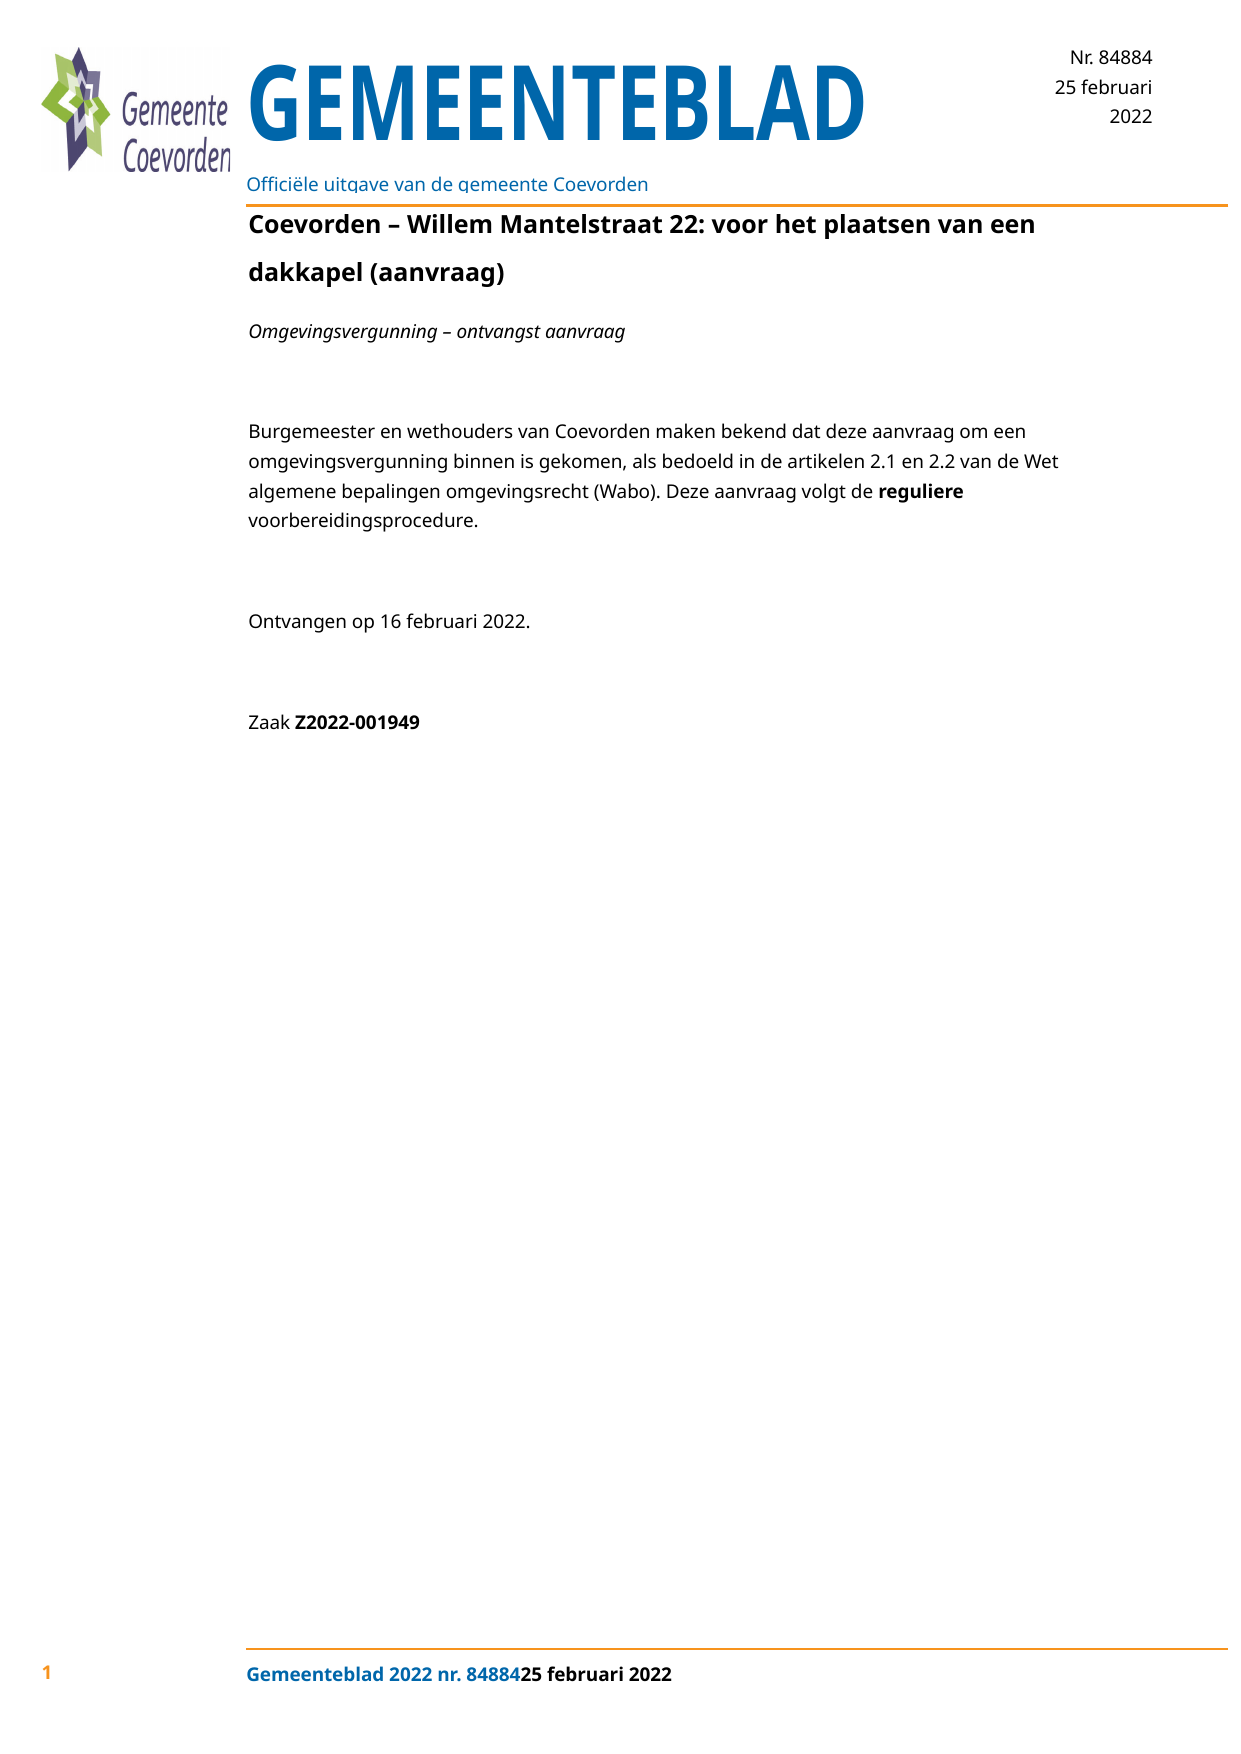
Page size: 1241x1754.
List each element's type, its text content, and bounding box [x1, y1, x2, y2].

text Coevorden – Willem Mantelstraat 22: voor het plaatsen van een dakkapel (aanvraag) [248, 207, 1152, 288]
text Omgevingsvergunning – ontvangst aanvraag [248, 318, 1152, 344]
text Ontvangen op 16 februari 2022. [248, 608, 1152, 634]
text Burgemeester en wethouders van Coevorden maken bekend dat deze aanvraag om een omgevingsvergunning binnen is gekomen, als bedoeld in de artikelen 2.1 en 2.2 van de Wet algemene bepalingen omgevingsrecht (Wabo). Deze aanvraag volgt de reguliere voorbereidingsprocedure. [248, 419, 1152, 533]
picture [41, 47, 231, 172]
text Zaak Z2022-001949 [248, 709, 1152, 735]
